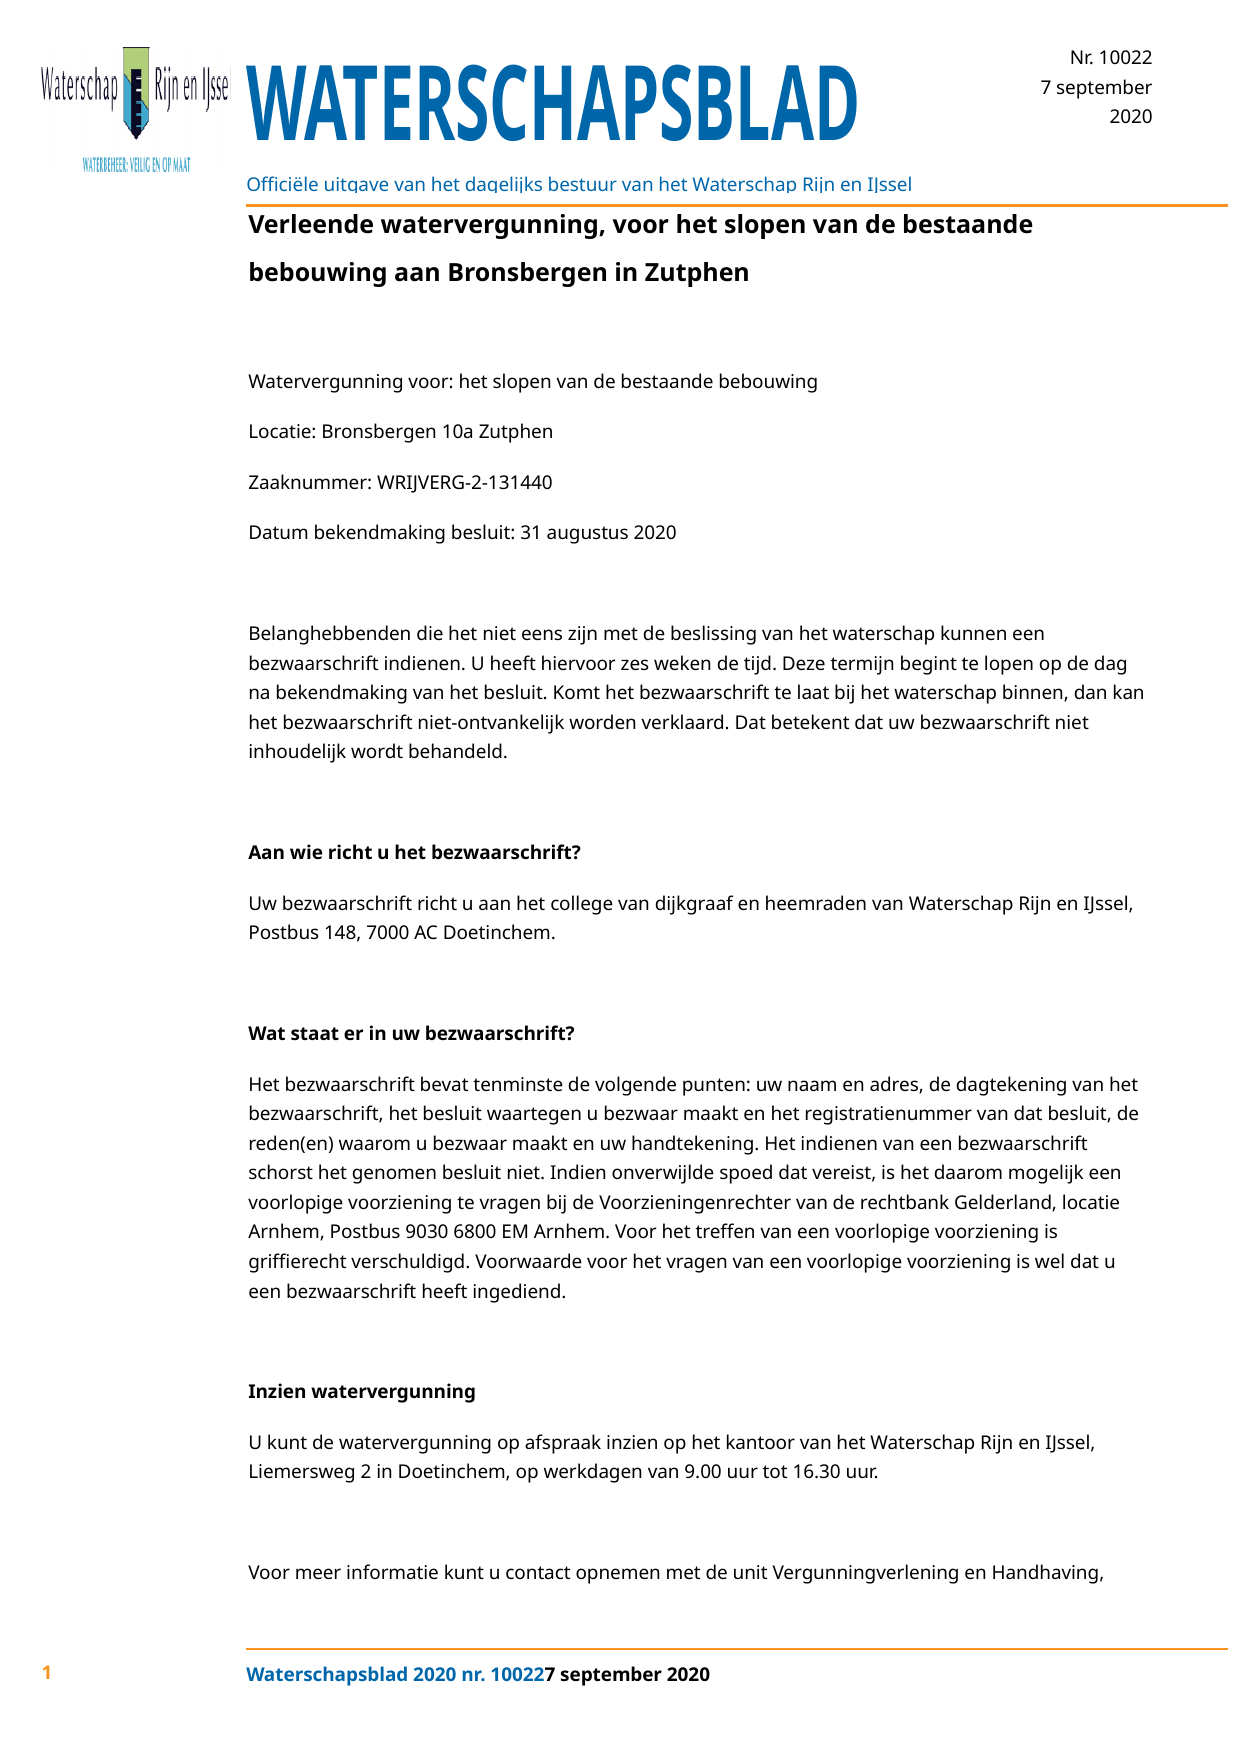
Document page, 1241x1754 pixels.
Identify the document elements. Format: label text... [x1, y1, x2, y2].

text Inzien watervergunning [248, 1379, 1152, 1404]
text Aan wie richt u het bezwaarschrift? [248, 839, 1152, 865]
text Datum bekendmaking besluit: 31 augustus 2020 [248, 519, 1152, 545]
text U kunt de watervergunning op afspraak inzien op het kantoor van het Waterschap Rijn en IJssel, Liemersweg 2 in Doetinchem, op werkdagen van 9.00 uur tot 16.30 uur. [248, 1429, 1152, 1484]
text Verleende watervergunning, voor het slopen van de bestaande bebouwing aan Bronsbergen in Zutphen [248, 207, 1152, 288]
text Voor meer informatie kunt u contact opnemen met de unit Vergunningverlening en Handhaving, [248, 1559, 1152, 1585]
text Wat staat er in uw bezwaarschrift? [248, 1020, 1152, 1046]
text Het bezwaarschrift bevat tenminste de volgende punten: uw naam en adres, de dagtekening van het bezwaarschrift, het besluit waartegen u bezwaar maakt en het registratienummer van dat besluit, de reden(en) waarom u bezwaar maakt en uw handtekening. Het indienen van een bezwaarschrift schorst het genomen besluit niet. Indien onverwijlde spoed dat vereist, is het daarom mogelijk een voorlopige voorziening te vragen bij de Voorzieningenrechter van de rechtbank Gelderland, locatie Arnhem, Postbus 9030 6800 EM Arnhem. Voor het treffen van een voorlopige voorziening is griffierecht verschuldigd. Voorwaarde voor het vragen van een voorlopige voorziening is wel dat u een bezwaarschrift heeft ingediend. [248, 1071, 1152, 1304]
text Locatie: Bronsbergen 10a Zutphen [248, 419, 1152, 444]
text Belanghebbenden die het niet eens zijn met de beslissing van het waterschap kunnen een bezwaarschrift indienen. U heeft hiervoor zes weken de tijd. Deze termijn begint te lopen op de dag na bekendmaking van het besluit. Komt het bezwaarschrift te laat bij het waterschap binnen, dan kan het bezwaarschrift niet-ontvankelijk worden verklaard. Dat betekent dat uw bezwaarschrift niet inhoudelijk wordt behandeld. [248, 620, 1152, 764]
text Watervergunning voor: het slopen van de bestaande bebouwing [248, 368, 1152, 394]
picture [41, 47, 231, 172]
text Zaaknummer: WRIJVERG-2-131440 [248, 469, 1152, 495]
text Uw bezwaarschrift richt u aan het college van dijkgraaf en heemraden van Waterschap Rijn en IJssel, Postbus 148, 7000 AC Doetinchem. [248, 890, 1152, 945]
